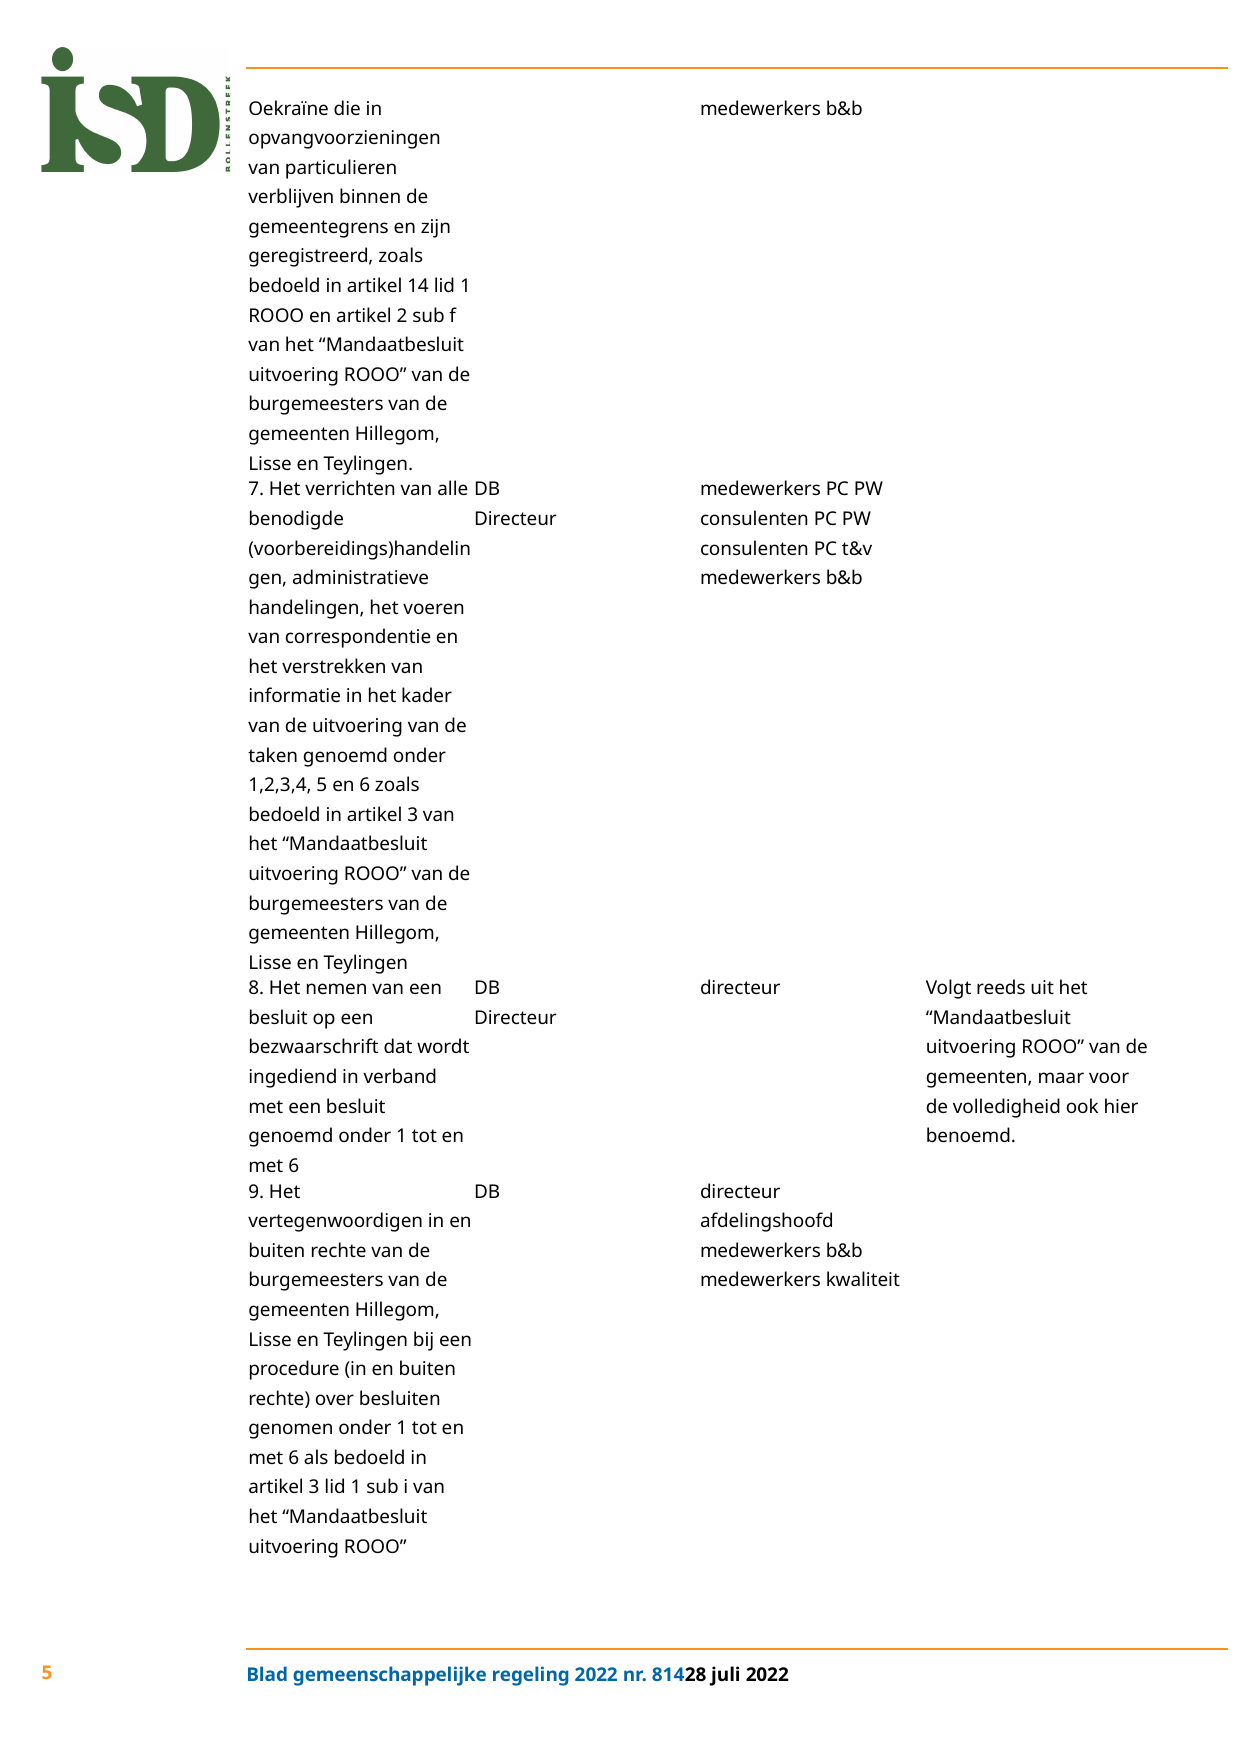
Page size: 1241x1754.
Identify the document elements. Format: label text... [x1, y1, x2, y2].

table_cell medewerkers b&b [700, 95, 926, 476]
table_cell [926, 1178, 1152, 1558]
table_cell DB Directeur [474, 476, 700, 974]
table_cell [474, 95, 700, 476]
table_cell directeur [700, 975, 926, 1178]
table_cell [926, 95, 1152, 476]
picture [41, 47, 231, 172]
table_cell DB [474, 1178, 700, 1558]
table_cell medewerkers PC PW consulenten PC PW consulenten PC t&v medewerkers b&b [700, 476, 926, 974]
table_cell [926, 476, 1152, 974]
table_cell Volgt reeds uit het “Mandaatbesluit uitvoering ROOO” van de gemeenten, maar voor de volledigheid ook hier benoemd. [926, 975, 1152, 1178]
table_cell 9. Het vertegenwoordigen in en buiten rechte van de burgemeesters van de gemeenten Hillegom, Lisse en Teylingen bij een procedure (in en buiten rechte) over besluiten genomen onder 1 tot en met 6 als bedoeld in artikel 3 lid 1 sub i van het “Mandaatbesluit uitvoering ROOO” [248, 1178, 474, 1558]
table_cell directeur afdelingshoofd medewerkers b&b medewerkers kwaliteit [700, 1178, 926, 1558]
table_cell DB Directeur [474, 975, 700, 1178]
table_cell 7. Het verrichten van alle benodigde (voorbereidings)handelingen, administratieve handelingen, het voeren van correspondentie en het verstrekken van informatie in het kader van de uitvoering van de taken genoemd onder 1,2,3,4, 5 en 6 zoals bedoeld in artikel 3 van het “Mandaatbesluit uitvoering ROOO” van de burgemeesters van de gemeenten Hillegom, Lisse en Teylingen [248, 476, 474, 974]
table_cell Oekraïne die in opvangvoorzieningen van particulieren verblijven binnen de gemeentegrens en zijn geregistreerd, zoals bedoeld in artikel 14 lid 1 ROOO en artikel 2 sub f van het “Mandaatbesluit uitvoering ROOO” van de burgemeesters van de gemeenten Hillegom, Lisse en Teylingen. [248, 95, 474, 476]
table_cell 8. Het nemen van een besluit op een bezwaarschrift dat wordt ingediend in verband met een besluit genoemd onder 1 tot en met 6 [248, 975, 474, 1178]
